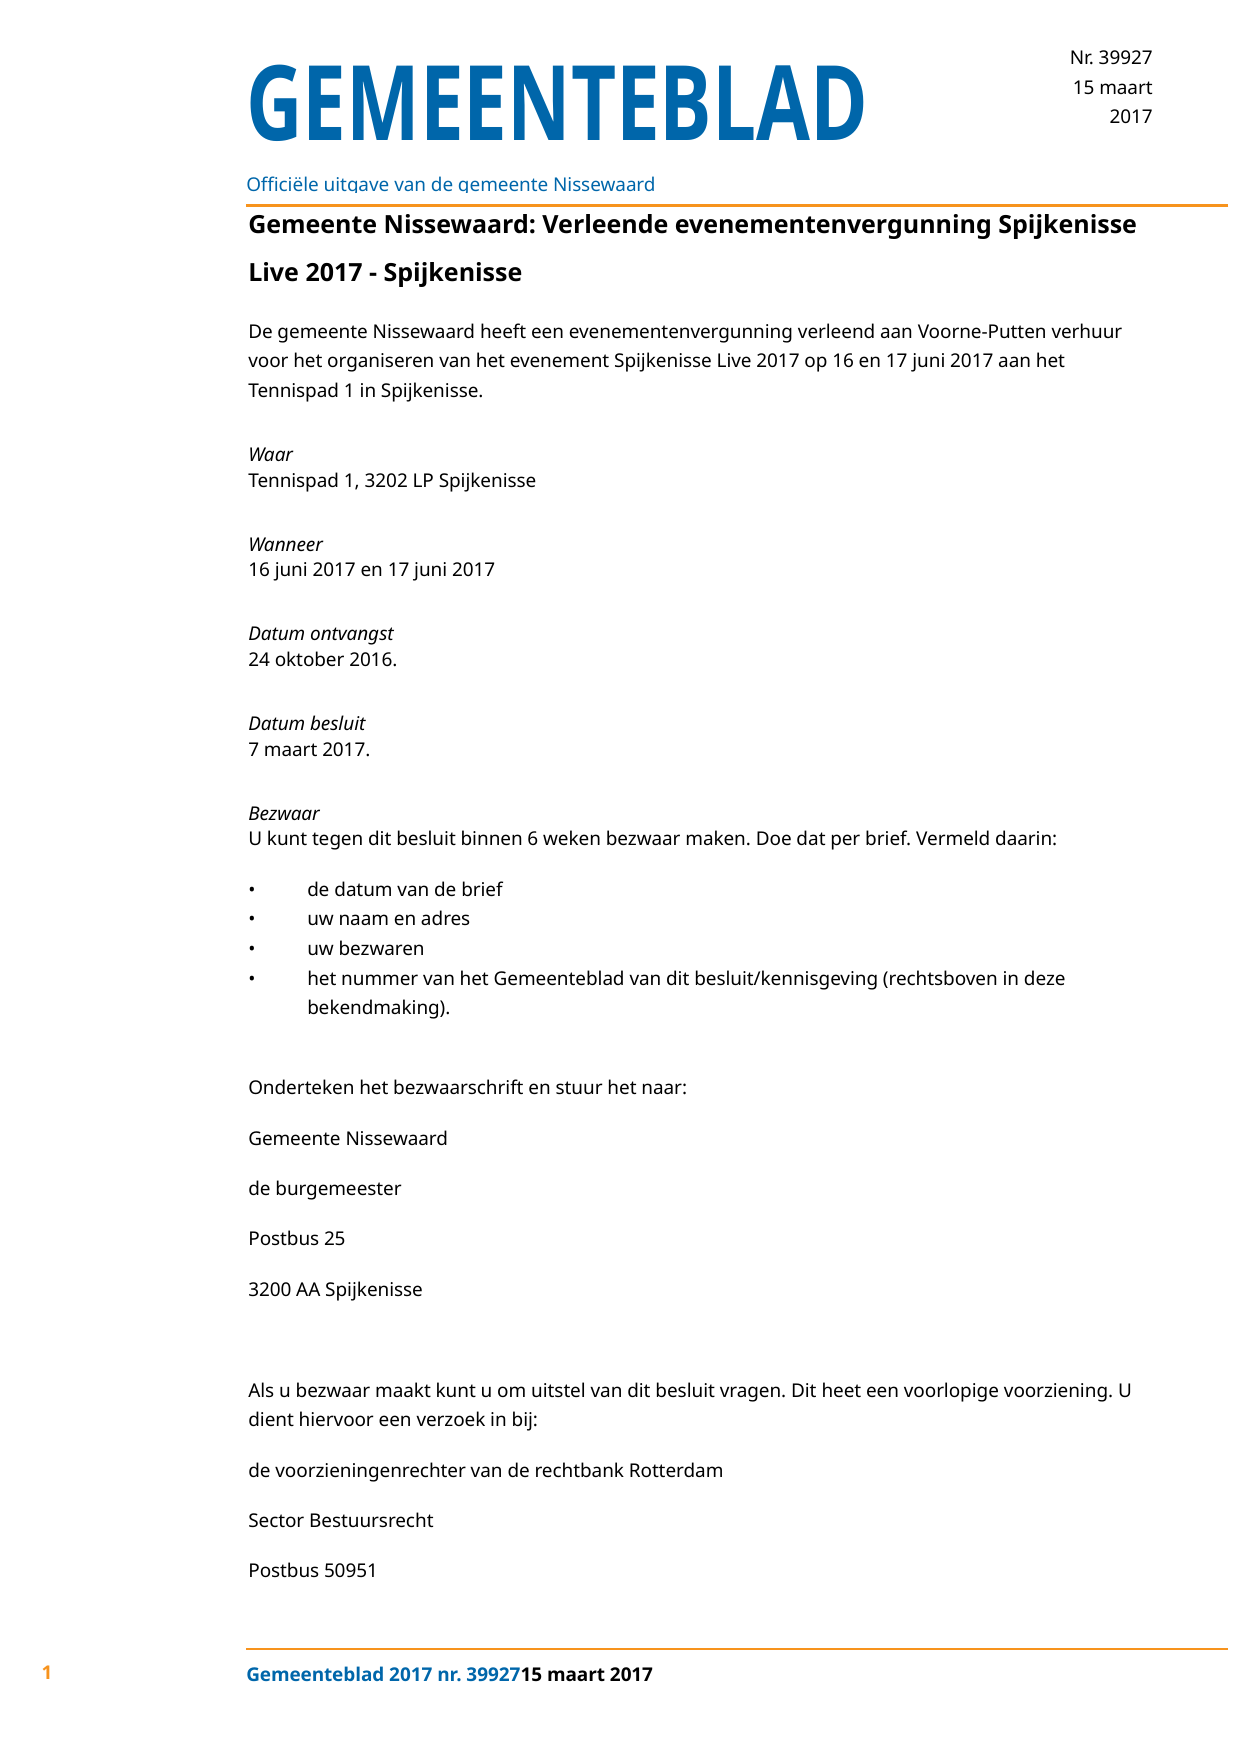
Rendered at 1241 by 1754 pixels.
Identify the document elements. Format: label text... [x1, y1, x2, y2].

text de burgemeester [248, 1175, 1152, 1201]
list de datum van de brief [248, 876, 1152, 902]
text Gemeente Nissewaard [248, 1125, 1152, 1150]
text Datum besluit [248, 710, 1152, 736]
text Gemeente Nissewaard: Verleende evenementenvergunning Spijkenisse Live 2017 - Spijkenisse [248, 207, 1152, 288]
text Postbus 50951 [248, 1558, 1152, 1583]
text Bezwaar [248, 800, 1152, 826]
text 7 maart 2017. [248, 736, 1152, 762]
text Tennispad 1, 3202 LP Spijkenisse [248, 467, 1152, 492]
text Sector Bestuursrecht [248, 1507, 1152, 1533]
text Datum ontvangst [248, 620, 1152, 646]
text 24 oktober 2016. [248, 646, 1152, 672]
text U kunt tegen dit besluit binnen 6 weken bezwaar maken. Doe dat per brief. Vermeld daarin: [248, 826, 1152, 851]
text Onderteken het bezwaarschrift en stuur het naar: [248, 1074, 1152, 1100]
text 16 juni 2017 en 17 juni 2017 [248, 556, 1152, 582]
text Waar [248, 441, 1152, 467]
text de voorzieningenrechter van de rechtbank Rotterdam [248, 1457, 1152, 1482]
text De gemeente Nissewaard heeft een evenementenvergunning verleend aan Voorne-Putten verhuur voor het organiseren van het evenement Spijkenisse Live 2017 op 16 en 17 juni 2017 aan het Tennispad 1 in Spijkenisse. [248, 318, 1152, 403]
list het nummer van het Gemeenteblad van dit besluit/kennisgeving (rechtsboven in deze bekendmaking). [248, 965, 1152, 1020]
text 3200 AA Spijkenisse [248, 1276, 1152, 1302]
picture [41, 47, 231, 172]
list uw bezwaren [248, 935, 1152, 961]
text Als u bezwaar maakt kunt u om uitstel van dit besluit vragen. Dit heet een voorlopige voorziening. U dient hiervoor een verzoek in bij: [248, 1377, 1152, 1432]
text Wanneer [248, 531, 1152, 556]
list uw naam en adres [248, 906, 1152, 931]
text Postbus 25 [248, 1226, 1152, 1251]
